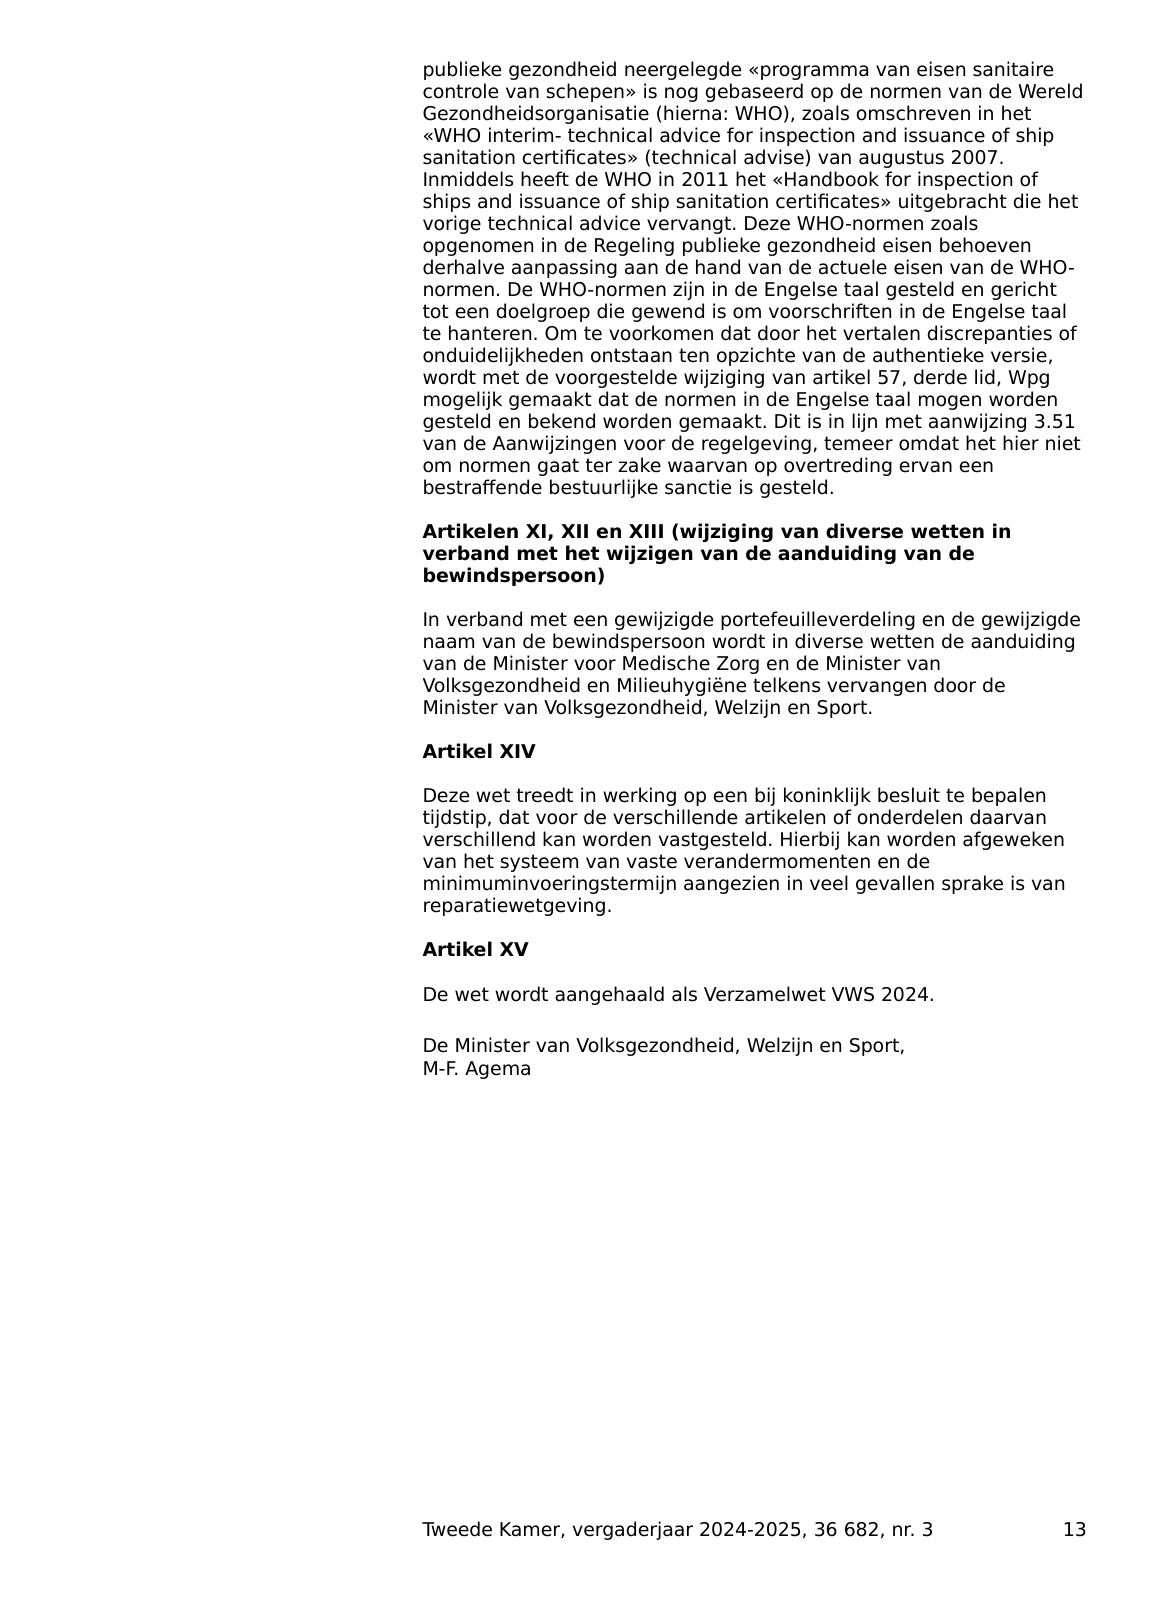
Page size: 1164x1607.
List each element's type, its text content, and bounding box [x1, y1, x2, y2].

subtitle Artikel XIV [422, 741, 1087, 763]
text De Minister van Volksgezondheid, Welzijn en Sport, M-F. Agema [422, 1035, 1087, 1079]
text Deze wet treedt in werking op een bij koninklijk besluit te bepalen tijdstip, dat voor de verschillende artikelen of onderdelen daarvan verschillend kan worden vastgesteld. Hierbij kan worden afgeweken van het systeem van vaste verandermomenten en de minimuminvoeringstermijn aangezien in veel gevallen sprake is van reparatiewetgeving. [422, 785, 1087, 917]
subtitle Artikel XV [422, 939, 1087, 961]
subtitle Artikelen XI, XII en XIII (wijziging van diverse wetten in verband met het wijzigen van de aanduiding van de bewindspersoon) [422, 521, 1087, 587]
text In verband met een gewijzigde portefeuilleverdeling en de gewijzigde naam van de bewindspersoon wordt in diverse wetten de aanduiding van de Minister voor Medische Zorg en de Minister van Volksgezondheid en Milieuhygiëne telkens vervangen door de Minister van Volksgezondheid, Welzijn en Sport. [422, 609, 1087, 719]
text publieke gezondheid neergelegde «programma van eisen sanitaire controle van schepen» is nog gebaseerd op de normen van de Wereld Gezondheidsorganisatie (hierna: WHO), zoals omschreven in het «WHO interim- technical advice for inspection and issuance of ship sanitation certificates» (technical advise) van augustus 2007. Inmiddels heeft de WHO in 2011 het «Handbook for inspection of ships and issuance of ship sanitation certificates» uitgebracht die het vorige technical advice vervangt. Deze WHO-normen zoals opgenomen in de Regeling publieke gezondheid eisen behoeven derhalve aanpassing aan de hand van de actuele eisen van de WHO-normen. De WHO-normen zijn in de Engelse taal gesteld en gericht tot een doelgroep die gewend is om voorschriften in de Engelse taal te hanteren. Om te voorkomen dat door het vertalen discrepanties of onduidelijkheden ontstaan ten opzichte van de authentieke versie, wordt met de voorgestelde wijziging van artikel 57, derde lid, Wpg mogelijk gemaakt dat de normen in de Engelse taal mogen worden gesteld en bekend worden gemaakt. Dit is in lijn met aanwijzing 3.51 van de Aanwijzingen voor de regelgeving, temeer omdat het hier niet om normen gaat ter zake waarvan op overtreding ervan een bestraffende bestuurlijke sanctie is gesteld. [422, 59, 1087, 499]
text De wet wordt aangehaald als Verzamelwet VWS 2024. [422, 983, 1087, 1005]
